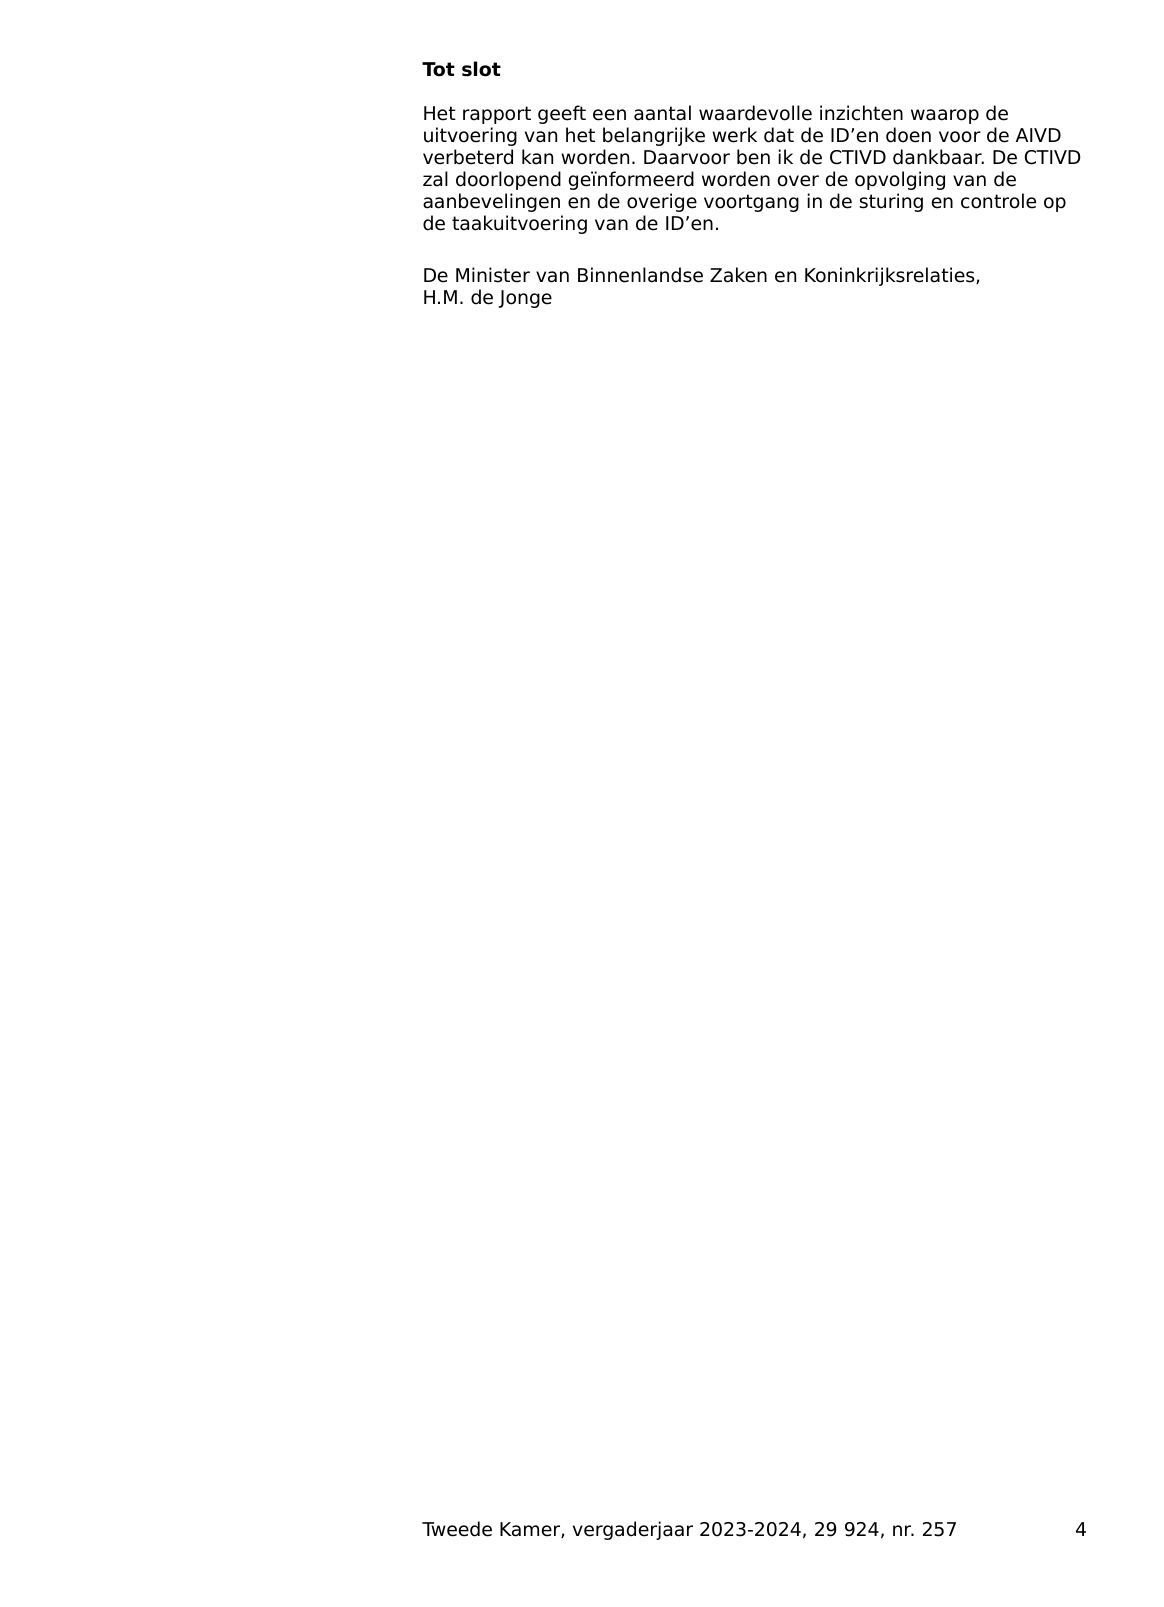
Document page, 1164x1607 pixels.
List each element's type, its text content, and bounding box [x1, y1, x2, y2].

text Het rapport geeft een aantal waardevolle inzichten waarop de uitvoering van het belangrijke werk dat de ID’en doen voor de AIVD verbeterd kan worden. Daarvoor ben ik de CTIVD dankbaar. De CTIVD zal doorlopend geïnformeerd worden over de opvolging van de aanbevelingen en de overige voortgang in de sturing en controle op de taakuitvoering van de ID’en. [422, 103, 1087, 235]
subtitle Tot slot [422, 59, 1087, 81]
text De Minister van Binnenlandse Zaken en Koninkrijksrelaties, H.M. de Jonge [422, 265, 1087, 309]
